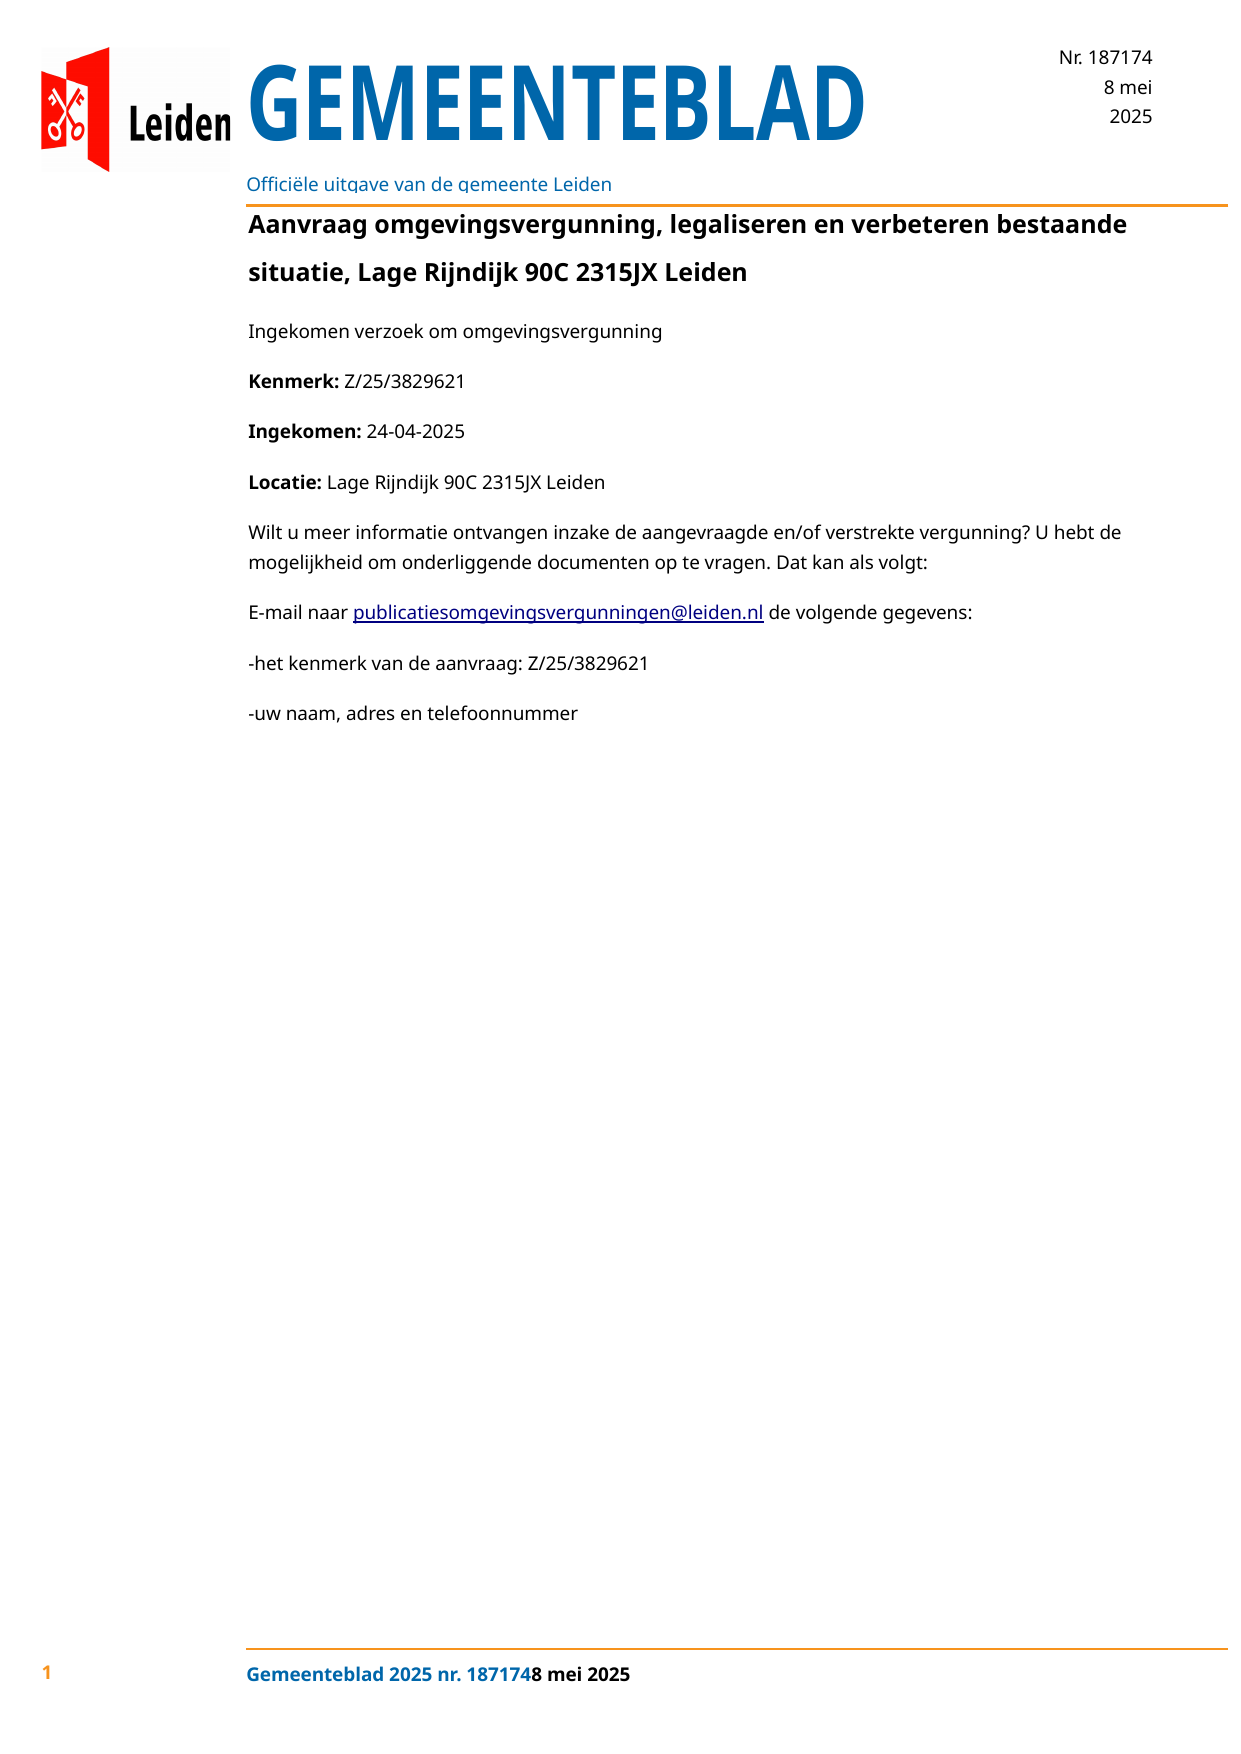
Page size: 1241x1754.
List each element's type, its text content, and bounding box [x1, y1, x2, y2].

text -het kenmerk van de aanvraag: Z/25/3829621 [248, 650, 1152, 676]
text Ingekomen verzoek om omgevingsvergunning [248, 318, 1152, 344]
text Ingekomen: 24-04-2025 [248, 419, 1152, 444]
text Kenmerk: Z/25/3829621 [248, 368, 1152, 394]
text Wilt u meer informatie ontvangen inzake de aangevraagde en/of verstrekte vergunning? U hebt de mogelijkheid om onderliggende documenten op te vragen. Dat kan als volgt: [248, 519, 1152, 575]
text E-mail naar publicatiesomgevingsvergunningen@leiden.nl de volgende gegevens: [248, 599, 1152, 625]
picture [41, 47, 231, 172]
text Aanvraag omgevingsvergunning, legaliseren en verbeteren bestaande situatie, Lage Rijndijk 90C 2315JX Leiden [248, 207, 1152, 288]
text Locatie: Lage Rijndijk 90C 2315JX Leiden [248, 469, 1152, 495]
text -uw naam, adres en telefoonnummer [248, 700, 1152, 726]
